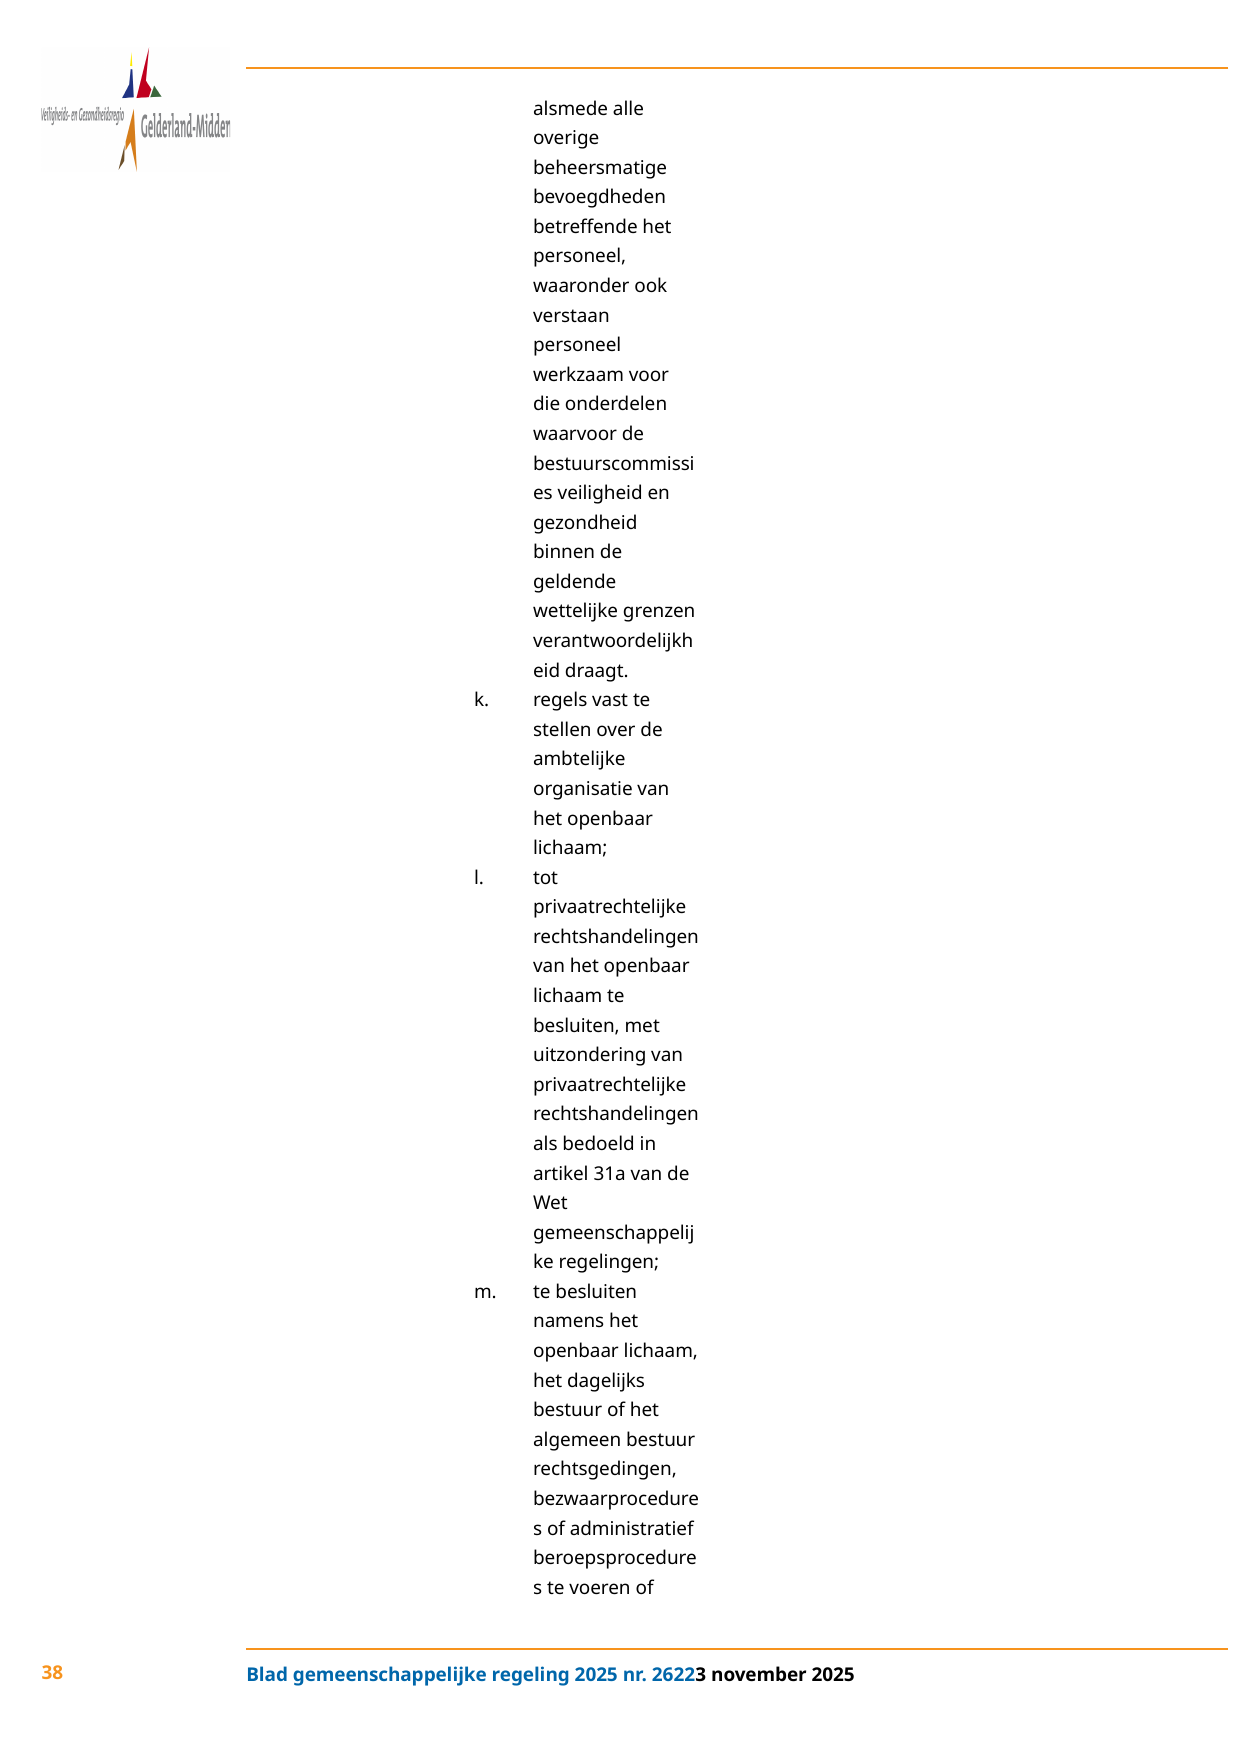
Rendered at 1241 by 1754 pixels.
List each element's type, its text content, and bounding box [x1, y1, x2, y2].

picture [41, 47, 231, 172]
table_header [700, 95, 926, 1600]
table_header [248, 95, 474, 1600]
table_header alsmede alle overige beheersmatige bevoegdheden betreffende het personeel, waaronder ook verstaan personeel werkzaam voor die onderdelen waarvoor de bestuurscommissies veiligheid en gezondheid binnen de geldende wettelijke grenzen verantwoordelijkheid draagt. regels vast te stellen over de ambtelijke organisatie van het openbaar lichaam; tot privaatrechtelijke rechtshandelingen van het openbaar lichaam te besluiten, met uitzondering van privaatrechtelijke rechtshandelingen als bedoeld in artikel 31a van de Wet gemeenschappelijke regelingen; te besluiten namens het openbaar lichaam, het dagelijks bestuur of het algemeen bestuur rechtsgedingen, bezwaarprocedures of administratief beroepsprocedures te voeren of [474, 95, 700, 1600]
table_header [926, 95, 1152, 1600]
